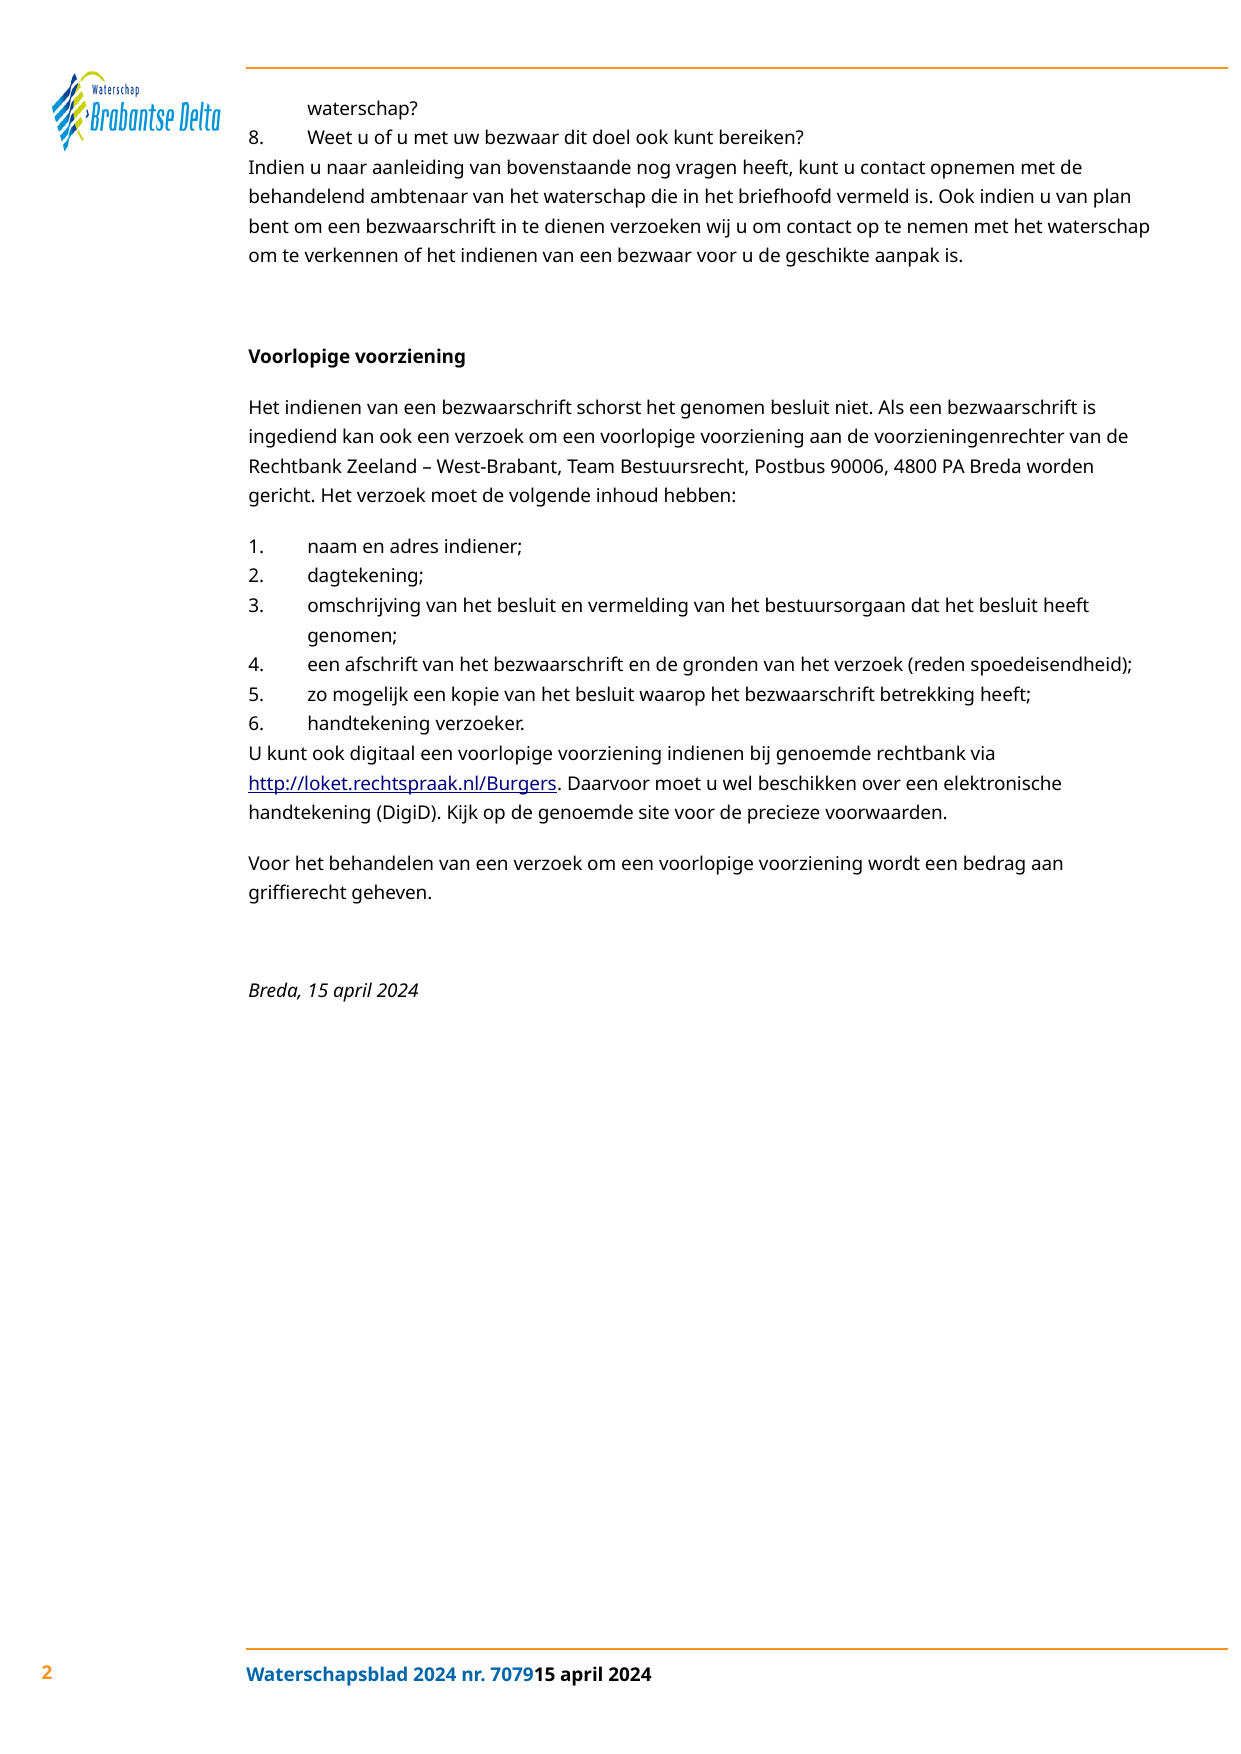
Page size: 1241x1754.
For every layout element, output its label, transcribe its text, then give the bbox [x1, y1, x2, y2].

text Voor het behandelen van een verzoek om een voorlopige voorziening wordt een bedrag aan griffierecht geheven. [248, 850, 1152, 905]
list omschrijving van het besluit en vermelding van het bestuursorgaan dat het besluit heeft genomen; [248, 592, 1152, 648]
list handtekening verzoeker. [248, 711, 1152, 736]
text Voorlopige voorziening [248, 343, 1152, 369]
list naam en adres indiener; [248, 533, 1152, 559]
list dagtekening; [248, 563, 1152, 588]
list waterschap? [248, 95, 1152, 121]
text U kunt ook digitaal een voorlopige voorziening indienen bij genoemde rechtbank via http://loket.rechtspraak.nl/Burgers. Daarvoor moet u wel beschikken over een elektronische handtekening (DigiD). Kijk op de genoemde site voor de precieze voorwaarden. [248, 740, 1152, 825]
picture [41, 47, 231, 172]
list Weet u of u met uw bezwaar dit doel ook kunt bereiken? [248, 124, 1152, 150]
list een afschrift van het bezwaarschrift en de gronden van het verzoek (reden spoedeisendheid); [248, 651, 1152, 677]
text Het indienen van een bezwaarschrift schorst het genomen besluit niet. Als een bezwaarschrift is ingediend kan ook een verzoek om een voorlopige voorziening aan de voorzieningenrechter van de Rechtbank Zeeland – West-Brabant, Team Bestuursrecht, Postbus 90006, 4800 PA Breda worden gericht. Het verzoek moet de volgende inhoud hebben: [248, 394, 1152, 508]
text Indien u naar aanleiding van bovenstaande nog vragen heeft, kunt u contact opnemen met de behandelend ambtenaar van het waterschap die in het briefhoofd vermeld is. Ook indien u van plan bent om een bezwaarschrift in te dienen verzoeken wij u om contact op te nemen met het waterschap om te verkennen of het indienen van een bezwaar voor u de geschikte aanpak is. [248, 154, 1152, 268]
list zo mogelijk een kopie van het besluit waarop het bezwaarschrift betrekking heeft; [248, 681, 1152, 707]
text Breda, 15 april 2024 [248, 978, 1152, 1003]
